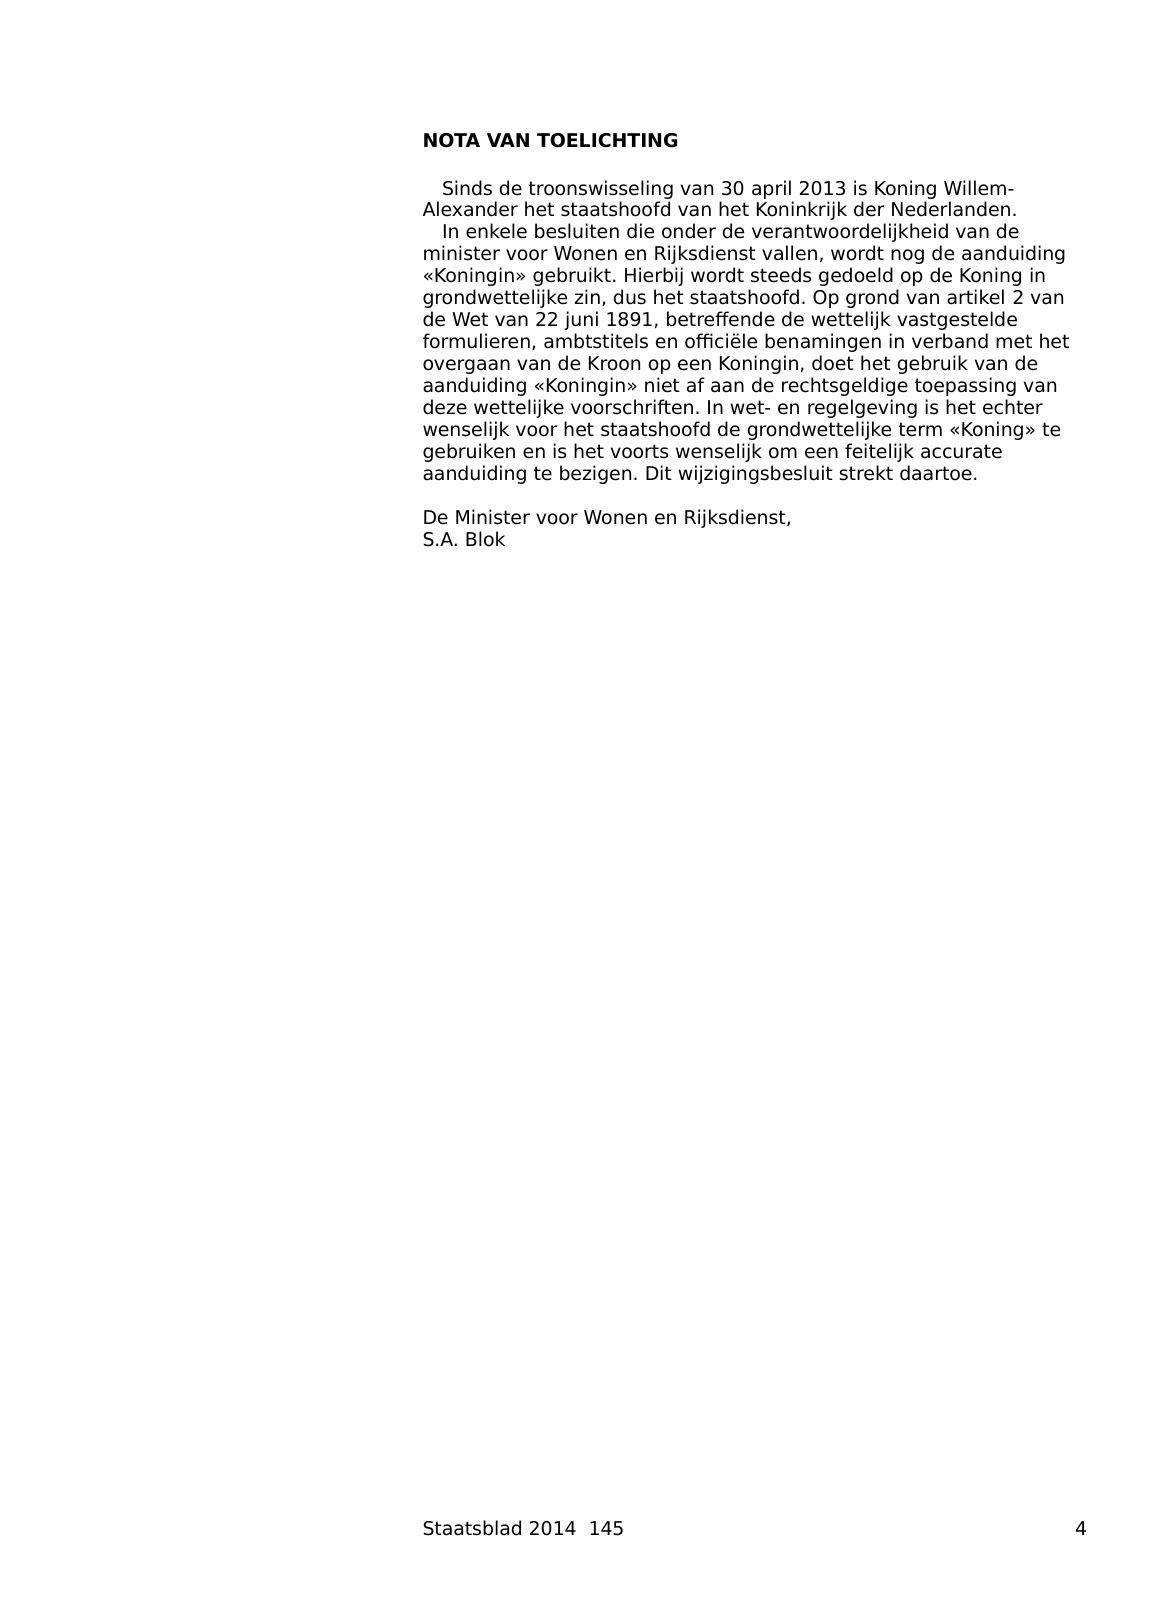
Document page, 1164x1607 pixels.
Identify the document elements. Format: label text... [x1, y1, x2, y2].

text Sinds de troonswisseling van 30 april 2013 is Koning Willem-Alexander het staatshoofd van het Koninkrijk der Nederlanden. [422, 177, 1087, 221]
text In enkele besluiten die onder de verantwoordelijkheid van de minister voor Wonen en Rijksdienst vallen, wordt nog de aanduiding «Koningin» gebruikt. Hierbij wordt steeds gedoeld op de Koning in grondwettelijke zin, dus het staatshoofd. Op grond van artikel 2 van de Wet van 22 juni 1891, betreffende de wettelijk vastgestelde formulieren, ambtstitels en officiële benamingen in verband met het overgaan van de Kroon op een Koningin, doet het gebruik van de aanduiding «Koningin» niet af aan de rechtsgeldige toepassing van deze wettelijke voorschriften. In wet- en regelgeving is het echter wenselijk voor het staatshoofd de grondwettelijke term «Koning» te gebruiken en is het voorts wenselijk om een feitelijk accurate aanduiding te bezigen. Dit wijzigingsbesluit strekt daartoe. [422, 221, 1087, 485]
subtitle NOTA VAN TOELICHTING [422, 130, 1087, 152]
text De Minister voor Wonen en Rijksdienst, S.A. Blok [422, 507, 1087, 551]
